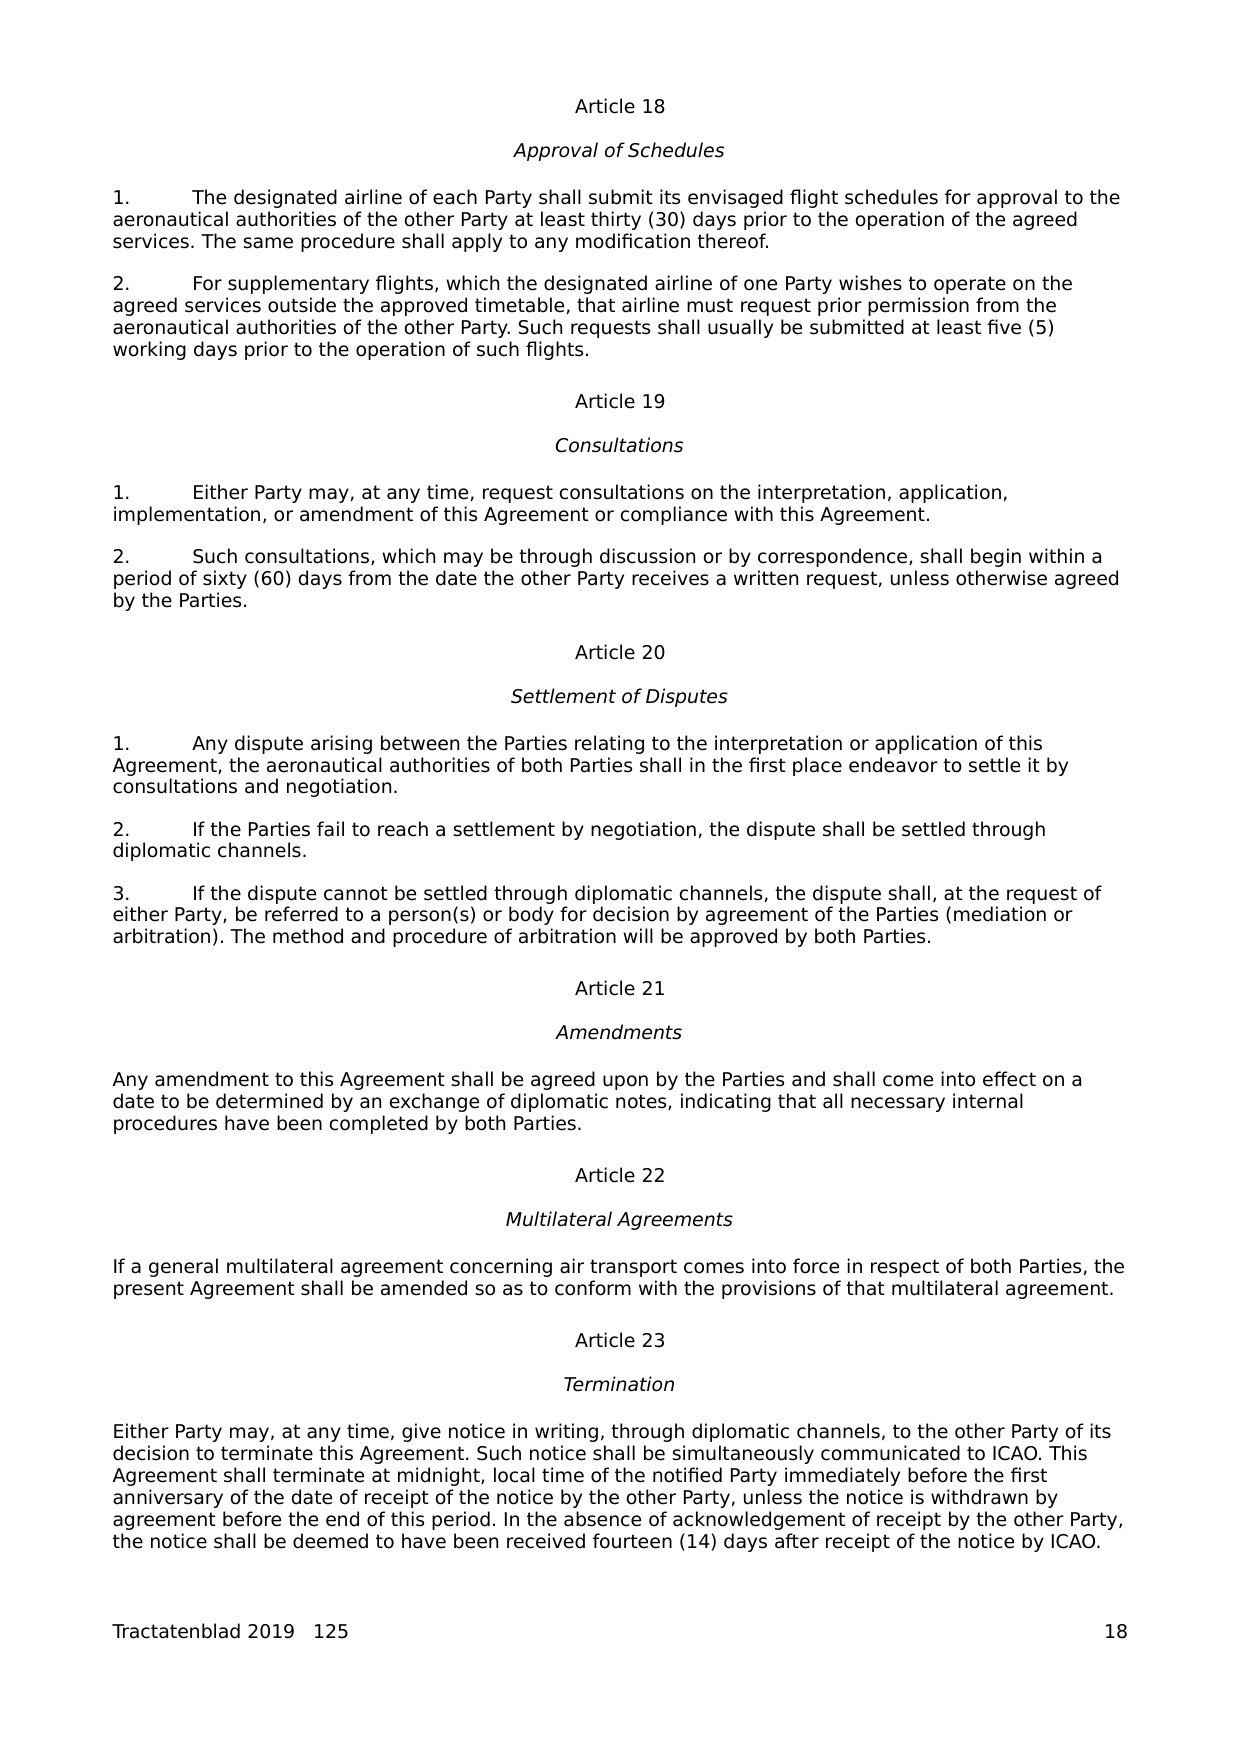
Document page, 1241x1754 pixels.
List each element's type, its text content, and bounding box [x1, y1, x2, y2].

text 2. If the Parties fail to reach a settlement by negotiation, the dispute shall be settled through diplomatic channels. [112, 818, 1128, 862]
subtitle Article 23 Termination [112, 1330, 1128, 1396]
subtitle Article 22 Multilateral Agreements [112, 1165, 1128, 1231]
text If a general multilateral agreement concerning air transport comes into force in respect of both Parties, the present Agreement shall be amended so as to conform with the provisions of that multilateral agreement. [112, 1256, 1128, 1300]
text 3. If the dispute cannot be settled through diplomatic channels, the dispute shall, at the request of either Party, be referred to a person(s) or body for decision by agreement of the Parties (mediation or arbitration). The method and procedure of arbitration will be approved by both Parties. [112, 882, 1128, 948]
text Either Party may, at any time, give notice in writing, through diplomatic channels, to the other Party of its decision to terminate this Agreement. Such notice shall be simultaneously communicated to ICAO. This Agreement shall terminate at midnight, local time of the notified Party immediately before the first anniversary of the date of receipt of the notice by the other Party, unless the notice is withdrawn by agreement before the end of this period. In the absence of acknowledgement of receipt by the other Party, the notice shall be deemed to have been received fourteen (14) days after receipt of the notice by ICAO. [112, 1421, 1128, 1553]
text Any amendment to this Agreement shall be agreed upon by the Parties and shall come into effect on a date to be determined by an exchange of diplomatic notes, indicating that all necessary internal procedures have been completed by both Parties. [112, 1069, 1128, 1135]
text 2. Such consultations, which may be through discussion or by correspondence, shall begin within a period of sixty (60) days from the date the other Party receives a written request, unless otherwise agreed by the Parties. [112, 546, 1128, 612]
text 1. Any dispute arising between the Parties relating to the interpretation or application of this Agreement, the aeronautical authorities of both Parties shall in the first place endeavor to settle it by consultations and negotiation. [112, 732, 1128, 798]
text 1. The designated airline of each Party shall submit its envisaged flight schedules for approval to the aeronautical authorities of the other Party at least thirty (30) days prior to the operation of the agreed services. The same procedure shall apply to any modification thereof. [112, 187, 1128, 253]
subtitle Article 19 Consultations [112, 391, 1128, 457]
subtitle Article 18 Approval of Schedules [112, 96, 1128, 162]
subtitle Article 21 Amendments [112, 978, 1128, 1044]
subtitle Article 20 Settlement of Disputes [112, 642, 1128, 707]
text 2. For supplementary flights, which the designated airline of one Party wishes to operate on the agreed services outside the approved timetable, that airline must request prior permission from the aeronautical authorities of the other Party. Such requests shall usually be submitted at least five (5) working days prior to the operation of such flights. [112, 273, 1128, 361]
text 1. Either Party may, at any time, request consultations on the interpretation, application, implementation, or amendment of this Agreement or compliance with this Agreement. [112, 482, 1128, 526]
